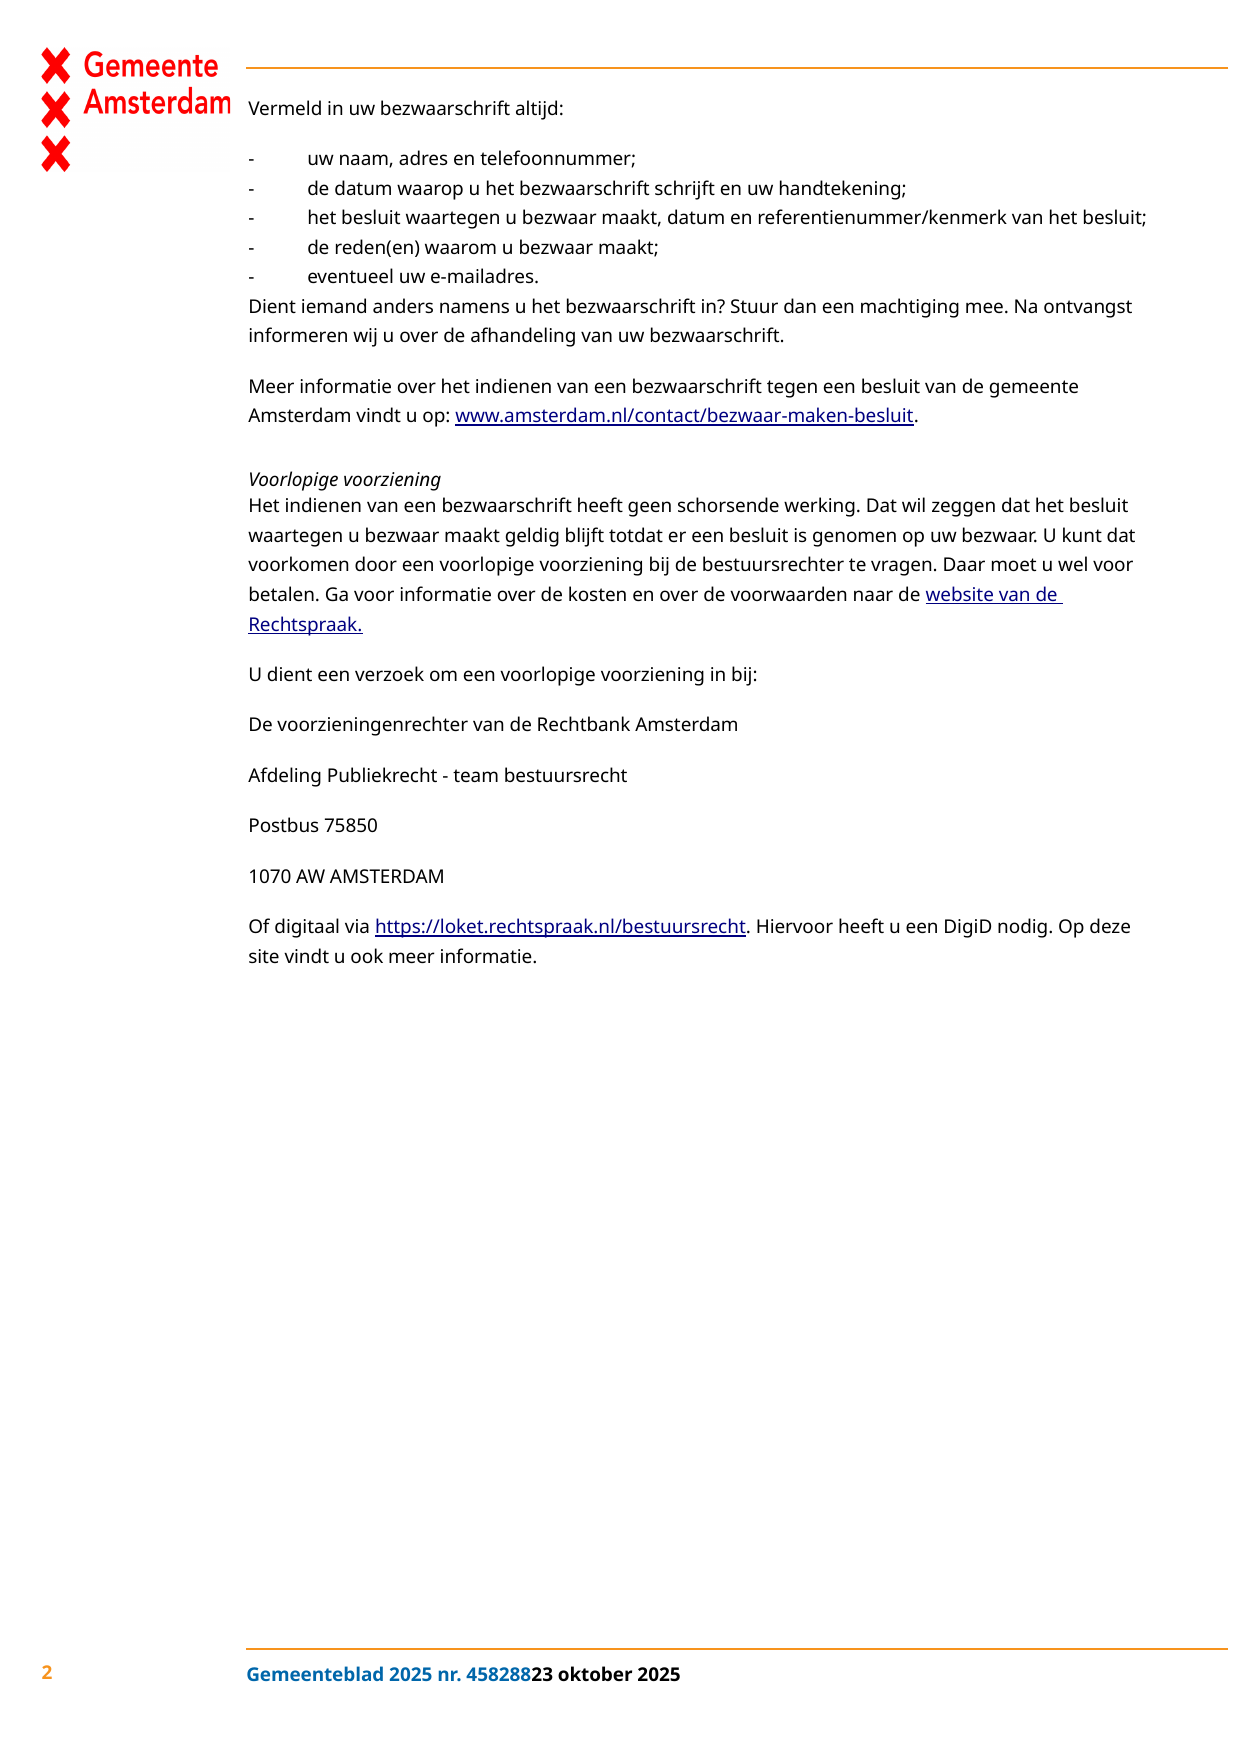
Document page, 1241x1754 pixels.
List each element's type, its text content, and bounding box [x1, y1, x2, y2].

text U dient een verzoek om een voorlopige voorziening in bij: [248, 661, 1152, 687]
list eventueel uw e-mailadres. [248, 263, 1152, 289]
text Of digitaal via https://loket.rechtspraak.nl/bestuursrecht. Hiervoor heeft u een DigiD nodig. Op deze site vindt u ook meer informatie. [248, 913, 1152, 968]
text 1070 AW AMSTERDAM [248, 863, 1152, 888]
text Meer informatie over het indienen van een bezwaarschrift tegen een besluit van de gemeente Amsterdam vindt u op: www.amsterdam.nl/contact/bezwaar-maken-besluit. [248, 373, 1152, 428]
list uw naam, adres en telefoonnummer; [248, 145, 1152, 171]
picture [41, 47, 231, 172]
text Vermeld in uw bezwaarschrift altijd: [248, 95, 1152, 121]
text Dient iemand anders namens u het bezwaarschrift in? Stuur dan een machtiging mee. Na ontvangst informeren wij u over de afhandeling van uw bezwaarschrift. [248, 293, 1152, 348]
text De voorzieningenrechter van de Rechtbank Amsterdam [248, 712, 1152, 737]
list de datum waarop u het bezwaarschrift schrijft en uw handtekening; [248, 175, 1152, 201]
list het besluit waartegen u bezwaar maakt, datum en referentienummer/kenmerk van het besluit; [248, 204, 1152, 230]
text Afdeling Publiekrecht - team bestuursrecht [248, 762, 1152, 788]
text Voorlopige voorziening [248, 467, 1152, 492]
text Postbus 75850 [248, 812, 1152, 838]
text Het indienen van een bezwaarschrift heeft geen schorsende werking. Dat wil zeggen dat het besluit waartegen u bezwaar maakt geldig blijft totdat er een besluit is genomen op uw bezwaar. U kunt dat voorkomen door een voorlopige voorziening bij de bestuursrechter te vragen. Daar moet u wel voor betalen. Ga voor informatie over de kosten en over de voorwaarden naar de website van de Rechtspraak. [248, 492, 1152, 636]
list de reden(en) waarom u bezwaar maakt; [248, 234, 1152, 260]
